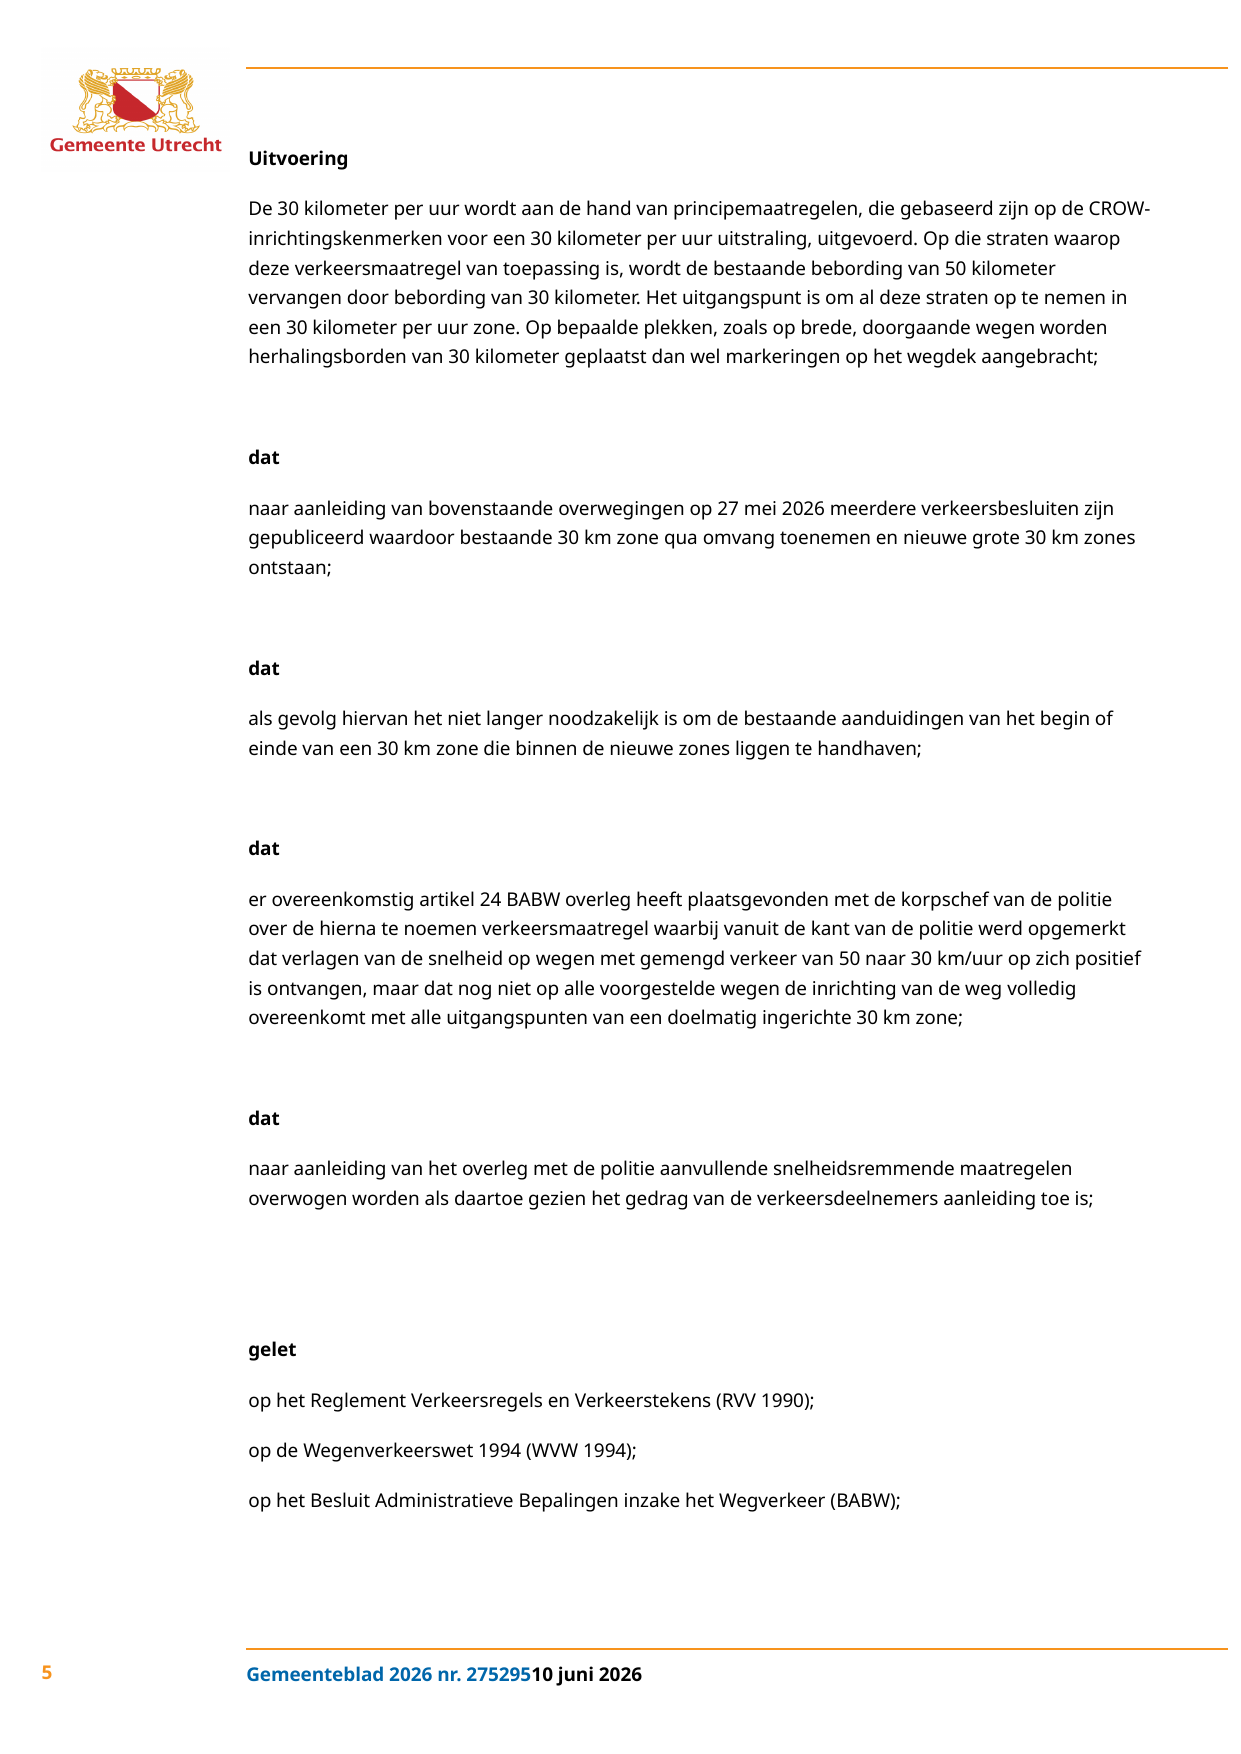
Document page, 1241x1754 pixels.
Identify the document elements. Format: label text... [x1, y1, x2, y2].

text op het Reglement Verkeersregels en Verkeerstekens (RVV 1990); [248, 1387, 1152, 1413]
text op de Wegenverkeerswet 1994 (WVW 1994); [248, 1437, 1152, 1463]
text dat [248, 444, 1152, 470]
text als gevolg hiervan het niet langer noodzakelijk is om de bestaande aanduidingen van het begin of einde van een 30 km zone die binnen de nieuwe zones liggen te handhaven; [248, 705, 1152, 761]
text naar aanleiding van het overleg met de politie aanvullende snelheidsremmende maatregelen overwogen worden als daartoe gezien het gedrag van de verkeersdeelnemers aanleiding toe is; [248, 1156, 1152, 1211]
text er overeenkomstig artikel 24 BABW overleg heeft plaatsgevonden met de korpschef van de politie over de hierna te noemen verkeersmaatregel waarbij vanuit de kant van de politie werd opgemerkt dat verlagen van de snelheid op wegen met gemengd verkeer van 50 naar 30 km/uur op zich positief is ontvangen, maar dat nog niet op alle voorgestelde wegen de inrichting van de weg volledig overeenkomt met alle uitgangspunten van een doelmatig ingerichte 30 km zone; [248, 886, 1152, 1030]
text op het Besluit Administratieve Bepalingen inzake het Wegverkeer (BABW); [248, 1488, 1152, 1513]
text dat [248, 1105, 1152, 1131]
text dat [248, 655, 1152, 681]
text gelet [248, 1336, 1152, 1362]
text naar aanleiding van bovenstaande overwegingen op 27 mei 2026 meerdere verkeersbesluiten zijn gepubliceerd waardoor bestaande 30 km zone qua omvang toenemen en nieuwe grote 30 km zones ontstaan; [248, 495, 1152, 580]
text dat [248, 836, 1152, 861]
text De 30 kilometer per uur wordt aan de hand van principemaatregelen, die gebaseerd zijn op de CROW-inrichtingskenmerken voor een 30 kilometer per uur uitstraling, uitgevoerd. Op die straten waarop deze verkeersmaatregel van toepassing is, wordt de bestaande bebording van 50 kilometer vervangen door bebording van 30 kilometer. Het uitgangspunt is om al deze straten op te nemen in een 30 kilometer per uur zone. Op bepaalde plekken, zoals op brede, doorgaande wegen worden herhalingsborden van 30 kilometer geplaatst dan wel markeringen op het wegdek aangebracht; [248, 196, 1152, 369]
text Uitvoering [248, 145, 1152, 171]
picture [41, 47, 231, 172]
